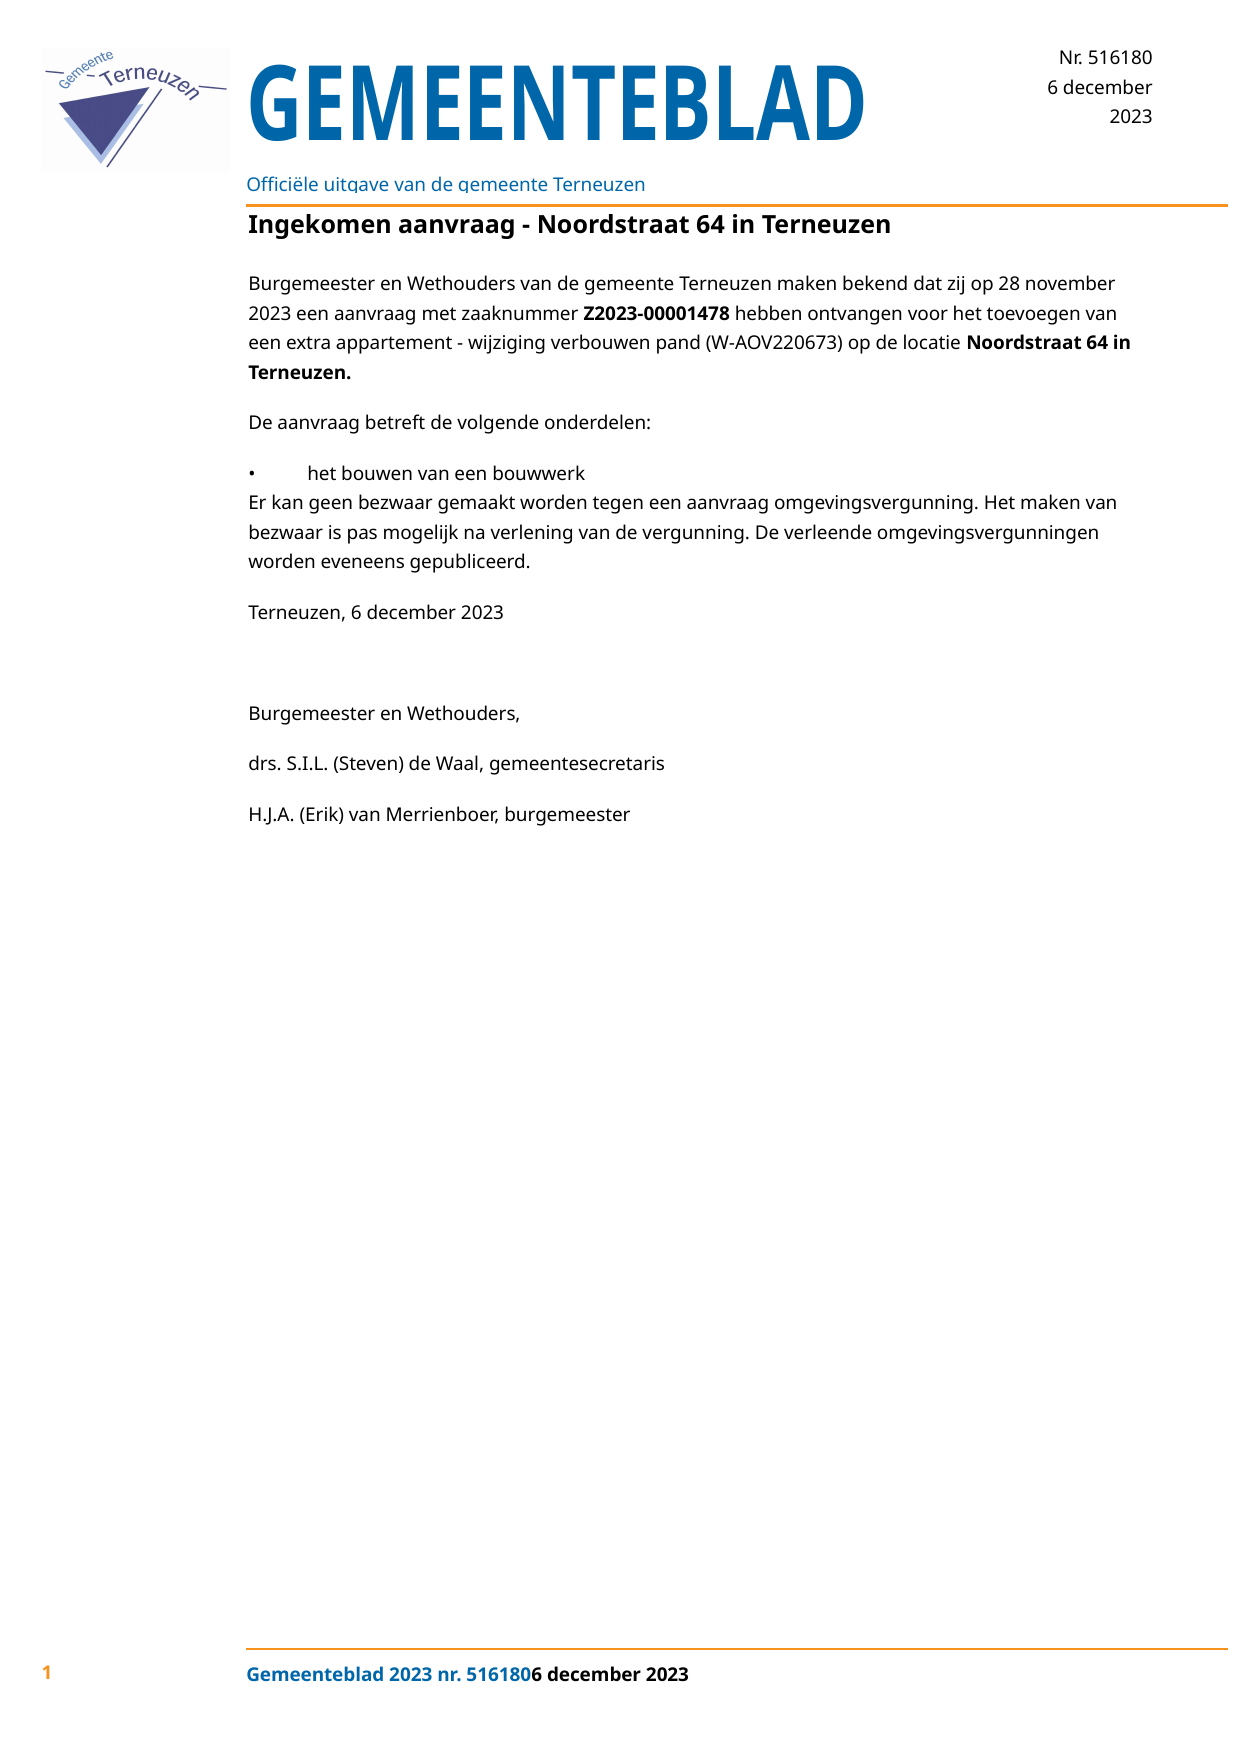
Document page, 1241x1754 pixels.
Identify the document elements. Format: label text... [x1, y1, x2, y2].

text Er kan geen bezwaar gemaakt worden tegen een aanvraag omgevingsvergunning. Het maken van bezwaar is pas mogelijk na verlening van de vergunning. De verleende omgevingsvergunningen worden eveneens gepubliceerd. [248, 489, 1152, 574]
text De aanvraag betreft de volgende onderdelen: [248, 409, 1152, 435]
text Terneuzen, 6 december 2023 [248, 599, 1152, 625]
list het bouwen van een bouwwerk [248, 460, 1152, 486]
text Burgemeester en Wethouders, [248, 700, 1152, 726]
text H.J.A. (Erik) van Merrienboer, burgemeester [248, 801, 1152, 826]
text Burgemeester en Wethouders van de gemeente Terneuzen maken bekend dat zij op 28 november 2023 een aanvraag met zaaknummer Z2023-00001478 hebben ontvangen voor het toevoegen van een extra appartement - wijziging verbouwen pand (W-AOV220673) op de locatie Noordstraat 64 in Terneuzen. [248, 270, 1152, 385]
picture [41, 47, 231, 172]
text Ingekomen aanvraag - Noordstraat 64 in Terneuzen [248, 207, 1152, 241]
text drs. S.I.L. (Steven) de Waal, gemeentesecretaris [248, 750, 1152, 776]
